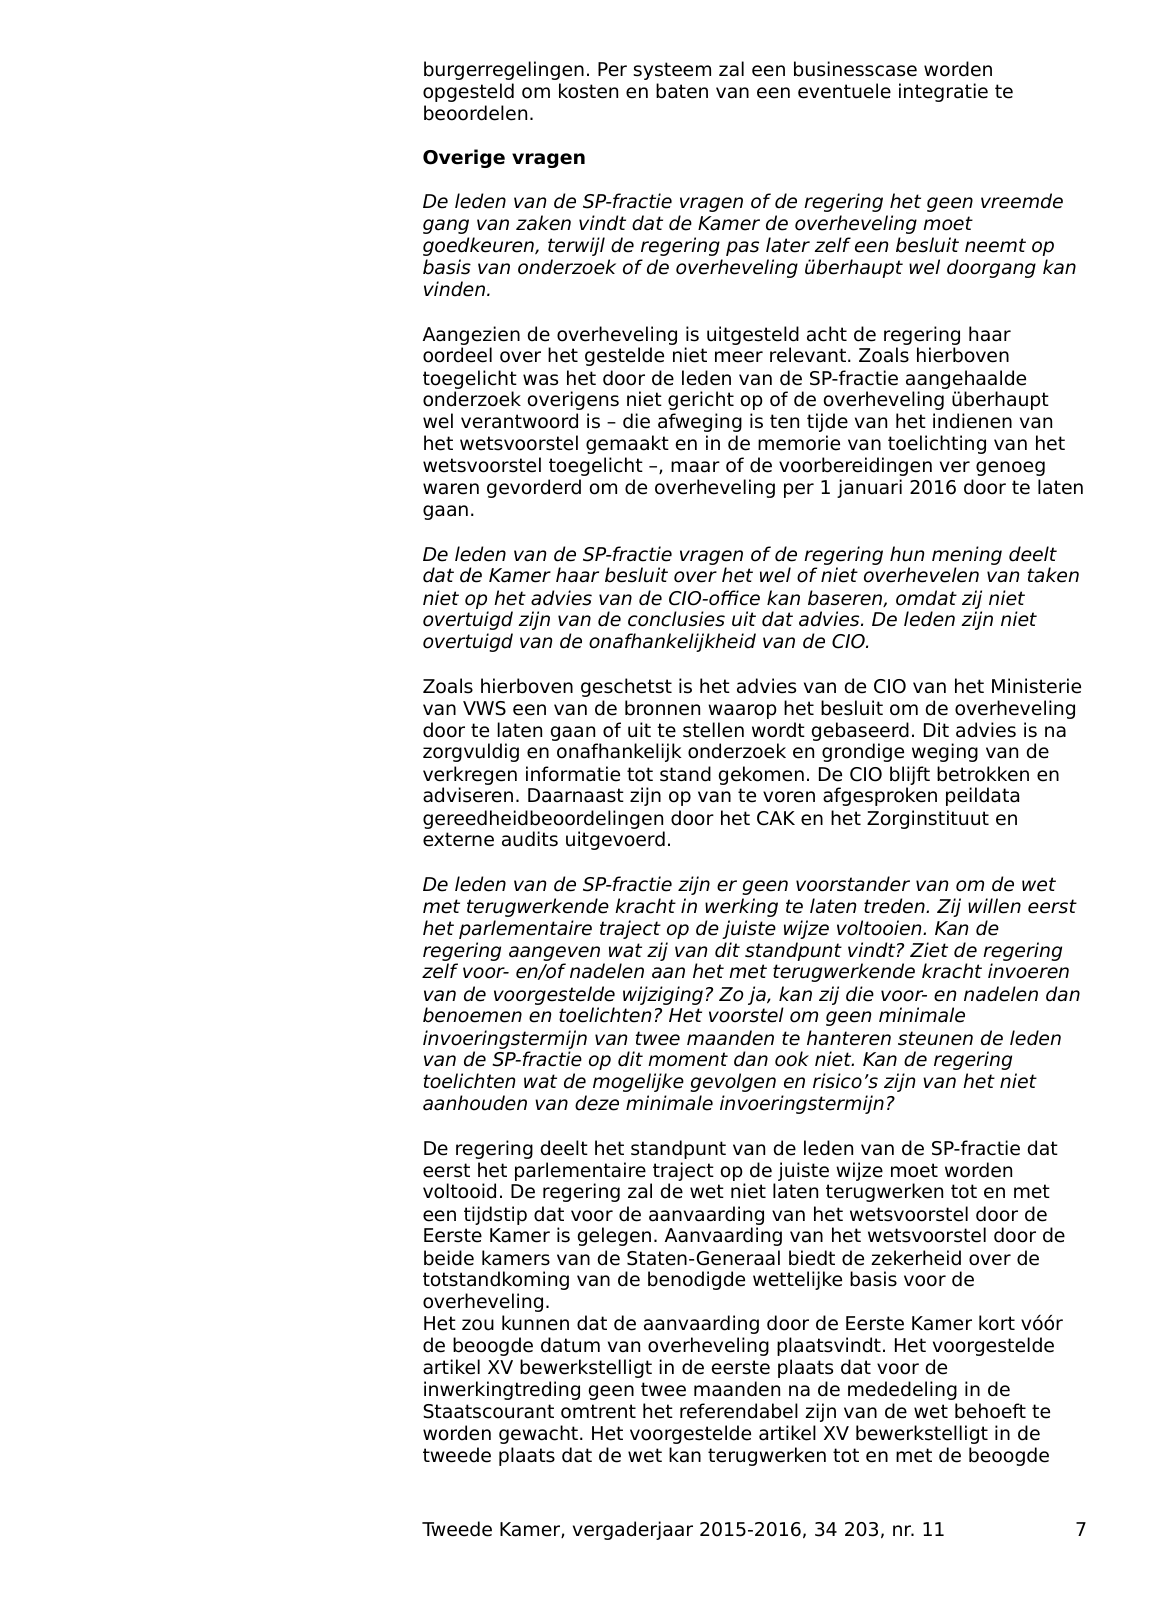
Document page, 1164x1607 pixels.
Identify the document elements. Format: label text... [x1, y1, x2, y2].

text burgerregelingen. Per systeem zal een businesscase worden opgesteld om kosten en baten van een eventuele integratie te beoordelen. [422, 59, 1087, 125]
text De leden van de SP-fractie vragen of de regering hun mening deelt dat de Kamer haar besluit over het wel of niet overhevelen van taken niet op het advies van de CIO-office kan baseren, omdat zij niet overtuigd zijn van de conclusies uit dat advies. De leden zijn niet overtuigd van de onafhankelijkheid van de CIO. [422, 543, 1087, 653]
text De leden van de SP-fractie zijn er geen voorstander van om de wet met terugwerkende kracht in werking te laten treden. Zij willen eerst het parlementaire traject op de juiste wijze voltooien. Kan de regering aangeven wat zij van dit standpunt vindt? Ziet de regering zelf voor- en/of nadelen aan het met terugwerkende kracht invoeren van de voorgestelde wijziging? Zo ja, kan zij die voor- en nadelen dan benoemen en toelichten? Het voorstel om geen minimale invoeringstermijn van twee maanden te hanteren steunen de leden van de SP-fractie op dit moment dan ook niet. Kan de regering toelichten wat de mogelijke gevolgen en risico’s zijn van het niet aanhouden van deze minimale invoeringstermijn? [422, 873, 1087, 1115]
subtitle Overige vragen [422, 147, 1087, 169]
text Aangezien de overheveling is uitgesteld acht de regering haar oordeel over het gestelde niet meer relevant. Zoals hierboven toegelicht was het door de leden van de SP-fractie aangehaalde onderzoek overigens niet gericht op of de overheveling überhaupt wel verantwoord is – die afweging is ten tijde van het indienen van het wetsvoorstel gemaakt en in de memorie van toelichting van het wetsvoorstel toegelicht –, maar of de voorbereidingen ver genoeg waren gevorderd om de overheveling per 1 januari 2016 door te laten gaan. [422, 323, 1087, 521]
text De regering deelt het standpunt van de leden van de SP-fractie dat eerst het parlementaire traject op de juiste wijze moet worden voltooid. De regering zal de wet niet laten terugwerken tot en met een tijdstip dat voor de aanvaarding van het wetsvoorstel door de Eerste Kamer is gelegen. Aanvaarding van het wetsvoorstel door de beide kamers van de Staten-Generaal biedt de zekerheid over de totstandkoming van de benodigde wettelijke basis voor de overheveling. [422, 1137, 1087, 1313]
text Het zou kunnen dat de aanvaarding door de Eerste Kamer kort vóór de beoogde datum van overheveling plaatsvindt. Het voorgestelde artikel XV bewerkstelligt in de eerste plaats dat voor de inwerkingtreding geen twee maanden na de mededeling in de Staatscourant omtrent het referendabel zijn van de wet behoeft te worden gewacht. Het voorgestelde artikel XV bewerkstelligt in de tweede plaats dat de wet kan terugwerken tot en met de beoogde [422, 1313, 1087, 1467]
text De leden van de SP-fractie vragen of de regering het geen vreemde gang van zaken vindt dat de Kamer de overheveling moet goedkeuren, terwijl de regering pas later zelf een besluit neemt op basis van onderzoek of de overheveling überhaupt wel doorgang kan vinden. [422, 191, 1087, 301]
text Zoals hierboven geschetst is het advies van de CIO van het Ministerie van VWS een van de bronnen waarop het besluit om de overheveling door te laten gaan of uit te stellen wordt gebaseerd. Dit advies is na zorgvuldig en onafhankelijk onderzoek en grondige weging van de verkregen informatie tot stand gekomen. De CIO blijft betrokken en adviseren. Daarnaast zijn op van te voren afgesproken peildata gereedheidbeoordelingen door het CAK en het Zorginstituut en externe audits uitgevoerd. [422, 676, 1087, 851]
